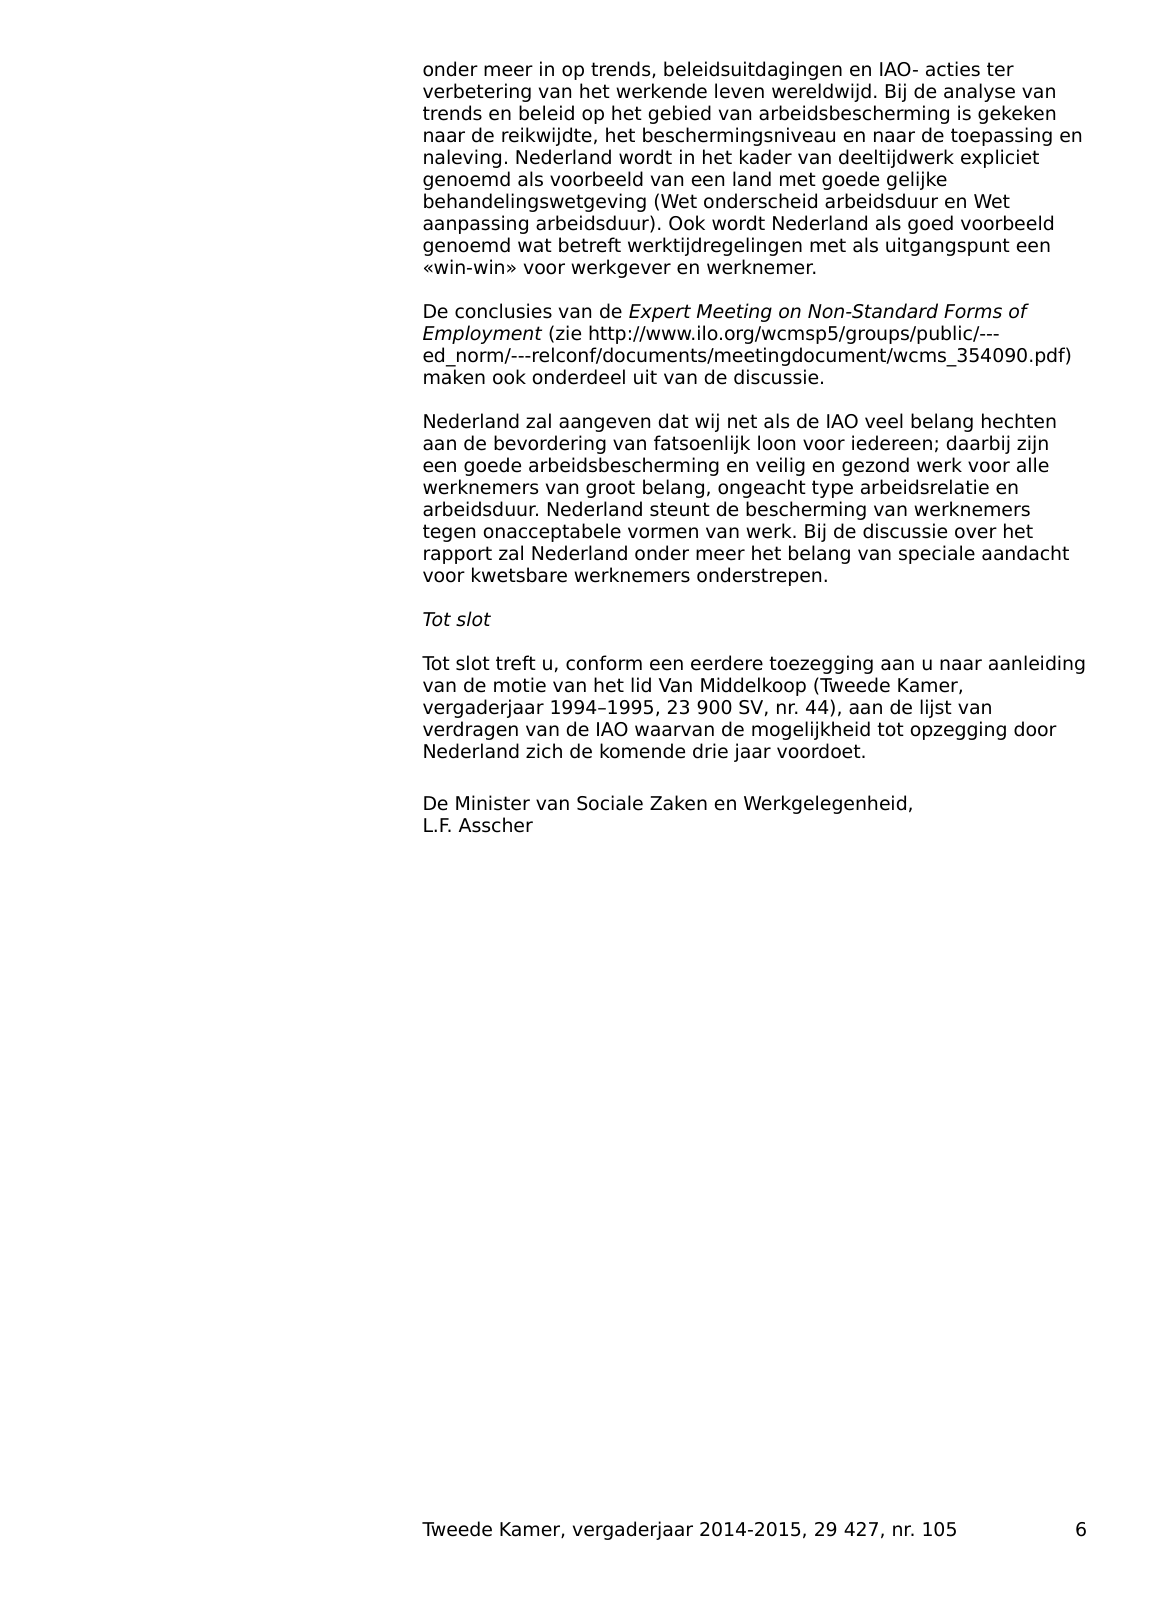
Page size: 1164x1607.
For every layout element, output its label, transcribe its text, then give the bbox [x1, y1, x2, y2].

text De conclusies van de Expert Meeting on Non-Standard Forms of Employment (zie http://www.ilo.org/wcmsp5/groups/public/---ed_norm/---relconf/documents/meetingdocument/wcms_354090.pdf) maken ook onderdeel uit van de discussie. [422, 301, 1087, 389]
text Tot slot treft u, conform een eerdere toezegging aan u naar aanleiding van de motie van het lid Van Middelkoop (Tweede Kamer, vergaderjaar 1994–1995, 23 900 SV, nr. 44), aan de lijst van verdragen van de IAO waarvan de mogelijkheid tot opzegging door Nederland zich de komende drie jaar voordoet. [422, 653, 1087, 763]
text De Minister van Sociale Zaken en Werkgelegenheid, L.F. Asscher [422, 793, 1087, 837]
text Nederland zal aangeven dat wij net als de IAO veel belang hechten aan de bevordering van fatsoenlijk loon voor iedereen; daarbij zijn een goede arbeidsbescherming en veilig en gezond werk voor alle werknemers van groot belang, ongeacht type arbeidsrelatie en arbeidsduur. Nederland steunt de bescherming van werknemers tegen onacceptabele vormen van werk. Bij de discussie over het rapport zal Nederland onder meer het belang van speciale aandacht voor kwetsbare werknemers onderstrepen. [422, 411, 1087, 587]
text onder meer in op trends, beleidsuitdagingen en IAO- acties ter verbetering van het werkende leven wereldwijd. Bij de analyse van trends en beleid op het gebied van arbeidsbescherming is gekeken naar de reikwijdte, het beschermingsniveau en naar de toepassing en naleving. Nederland wordt in het kader van deeltijdwerk expliciet genoemd als voorbeeld van een land met goede gelijke behandelingswetgeving (Wet onderscheid arbeidsduur en Wet aanpassing arbeidsduur). Ook wordt Nederland als goed voorbeeld genoemd wat betreft werktijdregelingen met als uitgangspunt een «win-win» voor werkgever en werknemer. [422, 59, 1087, 279]
subtitle Tot slot [422, 609, 1087, 631]
